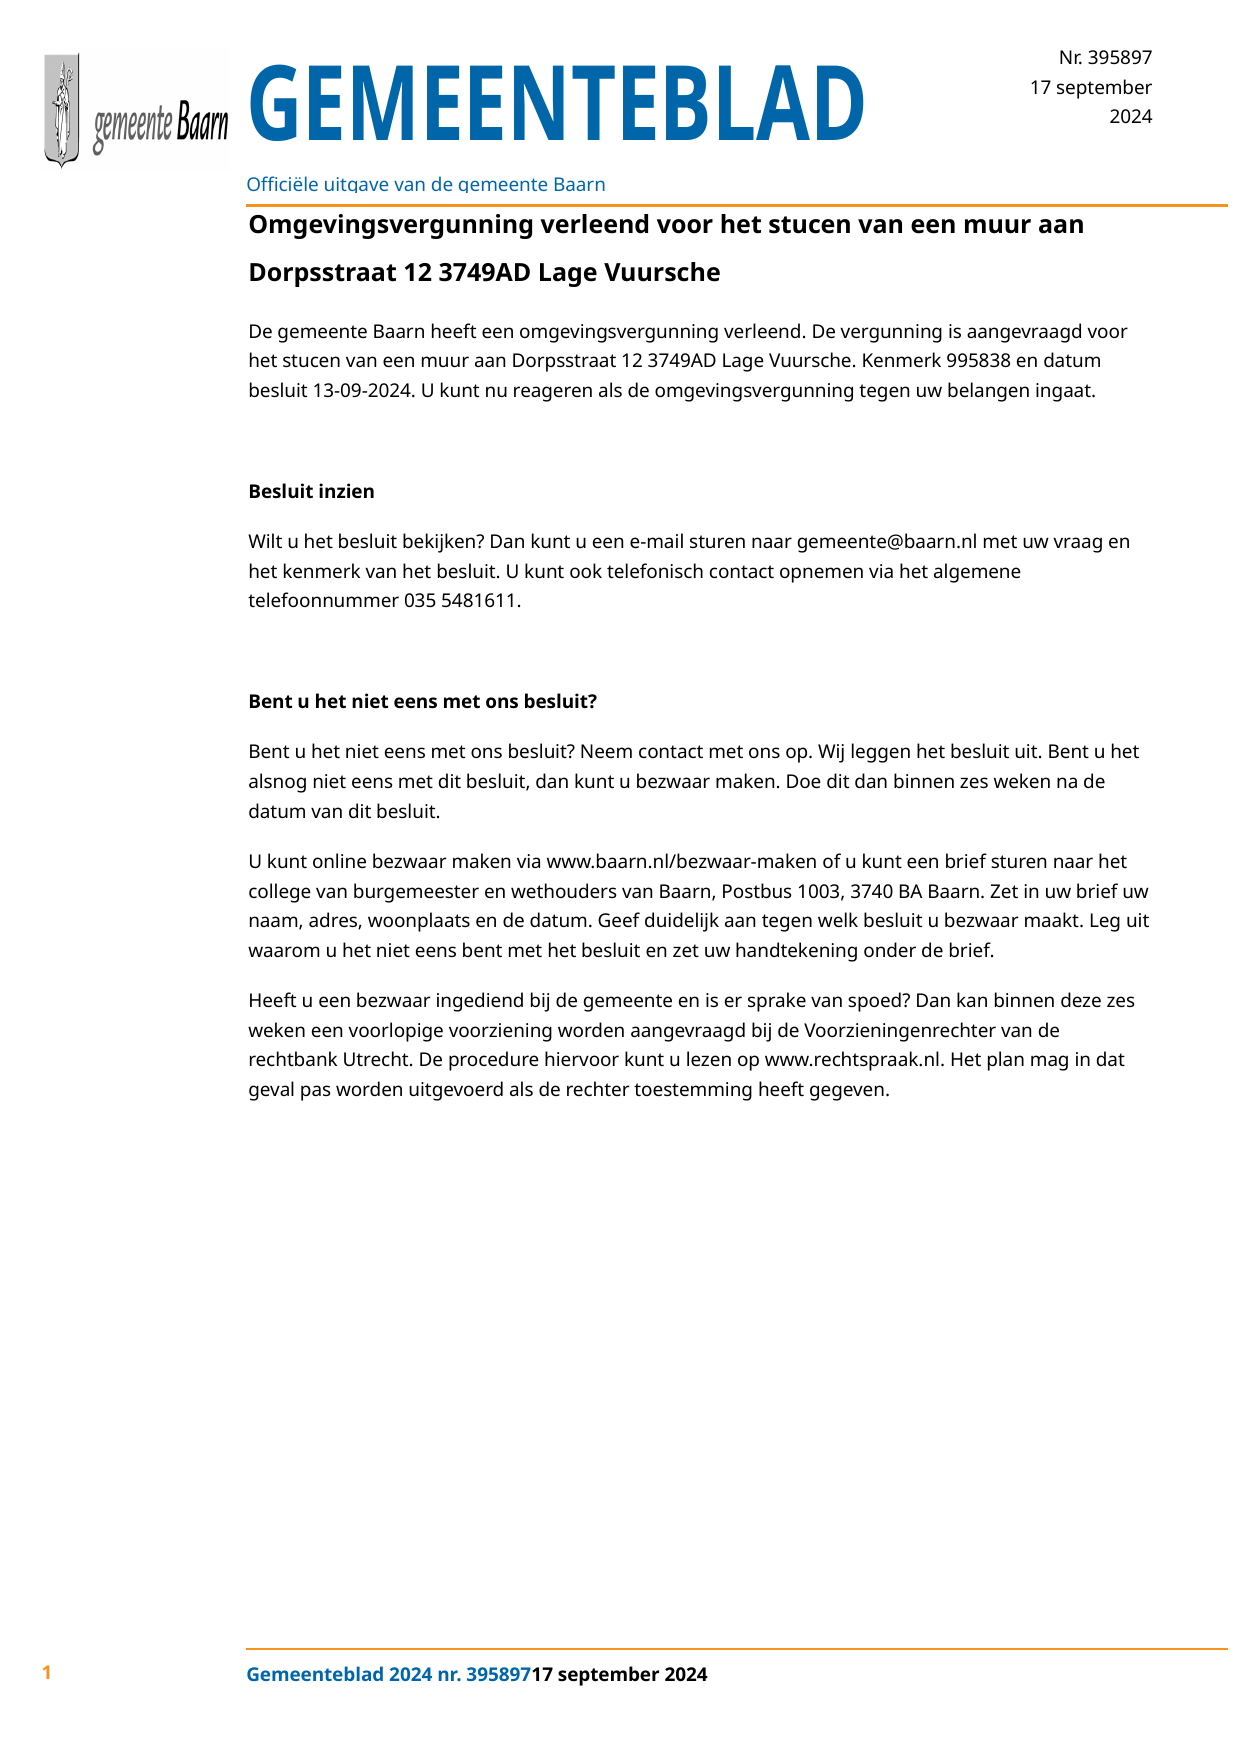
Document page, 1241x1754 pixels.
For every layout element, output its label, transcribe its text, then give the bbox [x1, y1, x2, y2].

text Omgevingsvergunning verleend voor het stucen van een muur aan Dorpsstraat 12 3749AD Lage Vuursche [248, 207, 1152, 288]
text De gemeente Baarn heeft een omgevingsvergunning verleend. De vergunning is aangevraagd voor het stucen van een muur aan Dorpsstraat 12 3749AD Lage Vuursche. Kenmerk 995838 en datum besluit 13-09-2024. U kunt nu reageren als de omgevingsvergunning tegen uw belangen ingaat. [248, 318, 1152, 403]
text U kunt online bezwaar maken via www.baarn.nl/bezwaar-maken of u kunt een brief sturen naar het college van burgemeester en wethouders van Baarn, Postbus 1003, 3740 BA Baarn. Zet in uw brief uw naam, adres, woonplaats en de datum. Geef duidelijk aan tegen welk besluit u bezwaar maakt. Leg uit waarom u het niet eens bent met het besluit en zet uw handtekening onder de brief. [248, 848, 1152, 963]
text Bent u het niet eens met ons besluit? Neem contact met ons op. Wij leggen het besluit uit. Bent u het alsnog niet eens met dit besluit, dan kunt u bezwaar maken. Doe dit dan binnen zes weken na de datum van dit besluit. [248, 739, 1152, 824]
text Heeft u een bezwaar ingediend bij de gemeente en is er sprake van spoed? Dan kan binnen deze zes weken een voorlopige voorziening worden aangevraagd bij de Voorzieningenrechter van de rechtbank Utrecht. De procedure hiervoor kunt u lezen op www.rechtspraak.nl. Het plan mag in dat geval pas worden uitgevoerd als de rechter toestemming heeft gegeven. [248, 987, 1152, 1102]
text Bent u het niet eens met ons besluit? [248, 688, 1152, 714]
picture [41, 47, 231, 172]
text Wilt u het besluit bekijken? Dan kunt u een e-mail sturen naar gemeente@baarn.nl met uw vraag en het kenmerk van het besluit. U kunt ook telefonisch contact opnemen via het algemene telefoonnummer 035 5481611. [248, 528, 1152, 613]
text Besluit inzien [248, 478, 1152, 504]
